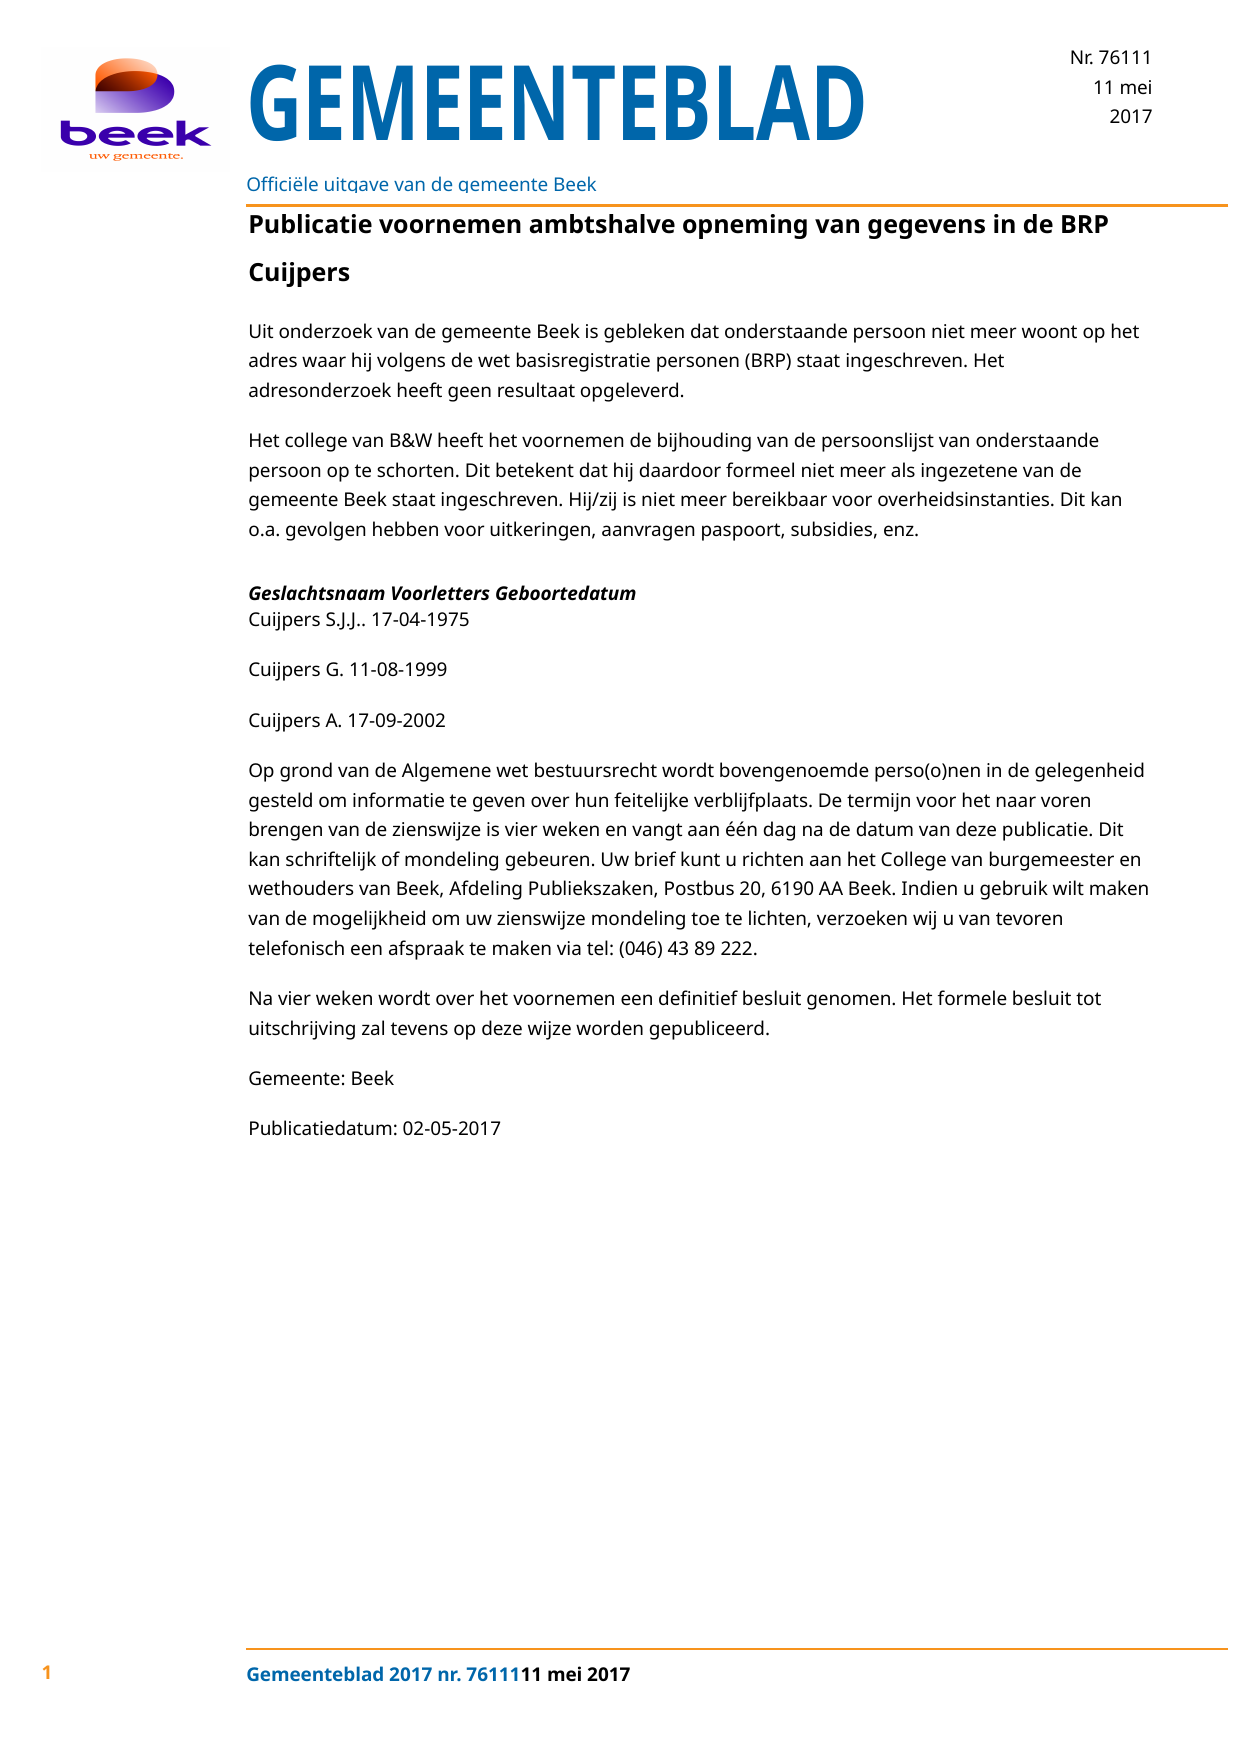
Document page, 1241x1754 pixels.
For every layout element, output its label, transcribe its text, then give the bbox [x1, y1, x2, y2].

text Cuijpers S.J.J.. 17-04-1975 [248, 606, 1152, 632]
text Geslachtsnaam Voorletters Geboortedatum [248, 580, 1152, 606]
text Cuijpers G. 11-08-1999 [248, 656, 1152, 682]
text Op grond van de Algemene wet bestuursrecht wordt bovengenoemde perso(o)nen in de gelegenheid gesteld om informatie te geven over hun feitelijke verblijfplaats. De termijn voor het naar voren brengen van de zienswijze is vier weken en vangt aan één dag na de datum van deze publicatie. Dit kan schriftelijk of mondeling gebeuren. Uw brief kunt u richten aan het College van burgemeester en wethouders van Beek, Afdeling Publiekszaken, Postbus 20, 6190 AA Beek. Indien u gebruik wilt maken van de mogelijkheid om uw zienswijze mondeling toe te lichten, verzoeken wij u van tevoren telefonisch een afspraak te maken via tel: (046) 43 89 222. [248, 757, 1152, 960]
text Het college van B&W heeft het voornemen de bijhouding van de persoonslijst van onderstaande persoon op te schorten. Dit betekent dat hij daardoor formeel niet meer als ingezetene van de gemeente Beek staat ingeschreven. Hij/zij is niet meer bereikbaar voor overheidsinstanties. Dit kan o.a. gevolgen hebben voor uitkeringen, aanvragen paspoort, subsidies, enz. [248, 427, 1152, 542]
picture [41, 47, 231, 172]
text Uit onderzoek van de gemeente Beek is gebleken dat onderstaande persoon niet meer woont op het adres waar hij volgens de wet basisregistratie personen (BRP) staat ingeschreven. Het adresonderzoek heeft geen resultaat opgeleverd. [248, 318, 1152, 403]
text Na vier weken wordt over het voornemen een definitief besluit genomen. Het formele besluit tot uitschrijving zal tevens op deze wijze worden gepubliceerd. [248, 985, 1152, 1040]
text Publicatiedatum: 02-05-2017 [248, 1116, 1152, 1141]
text Cuijpers A. 17-09-2002 [248, 707, 1152, 732]
text Gemeente: Beek [248, 1065, 1152, 1091]
text Publicatie voornemen ambtshalve opneming van gegevens in de BRP Cuijpers [248, 207, 1152, 288]
